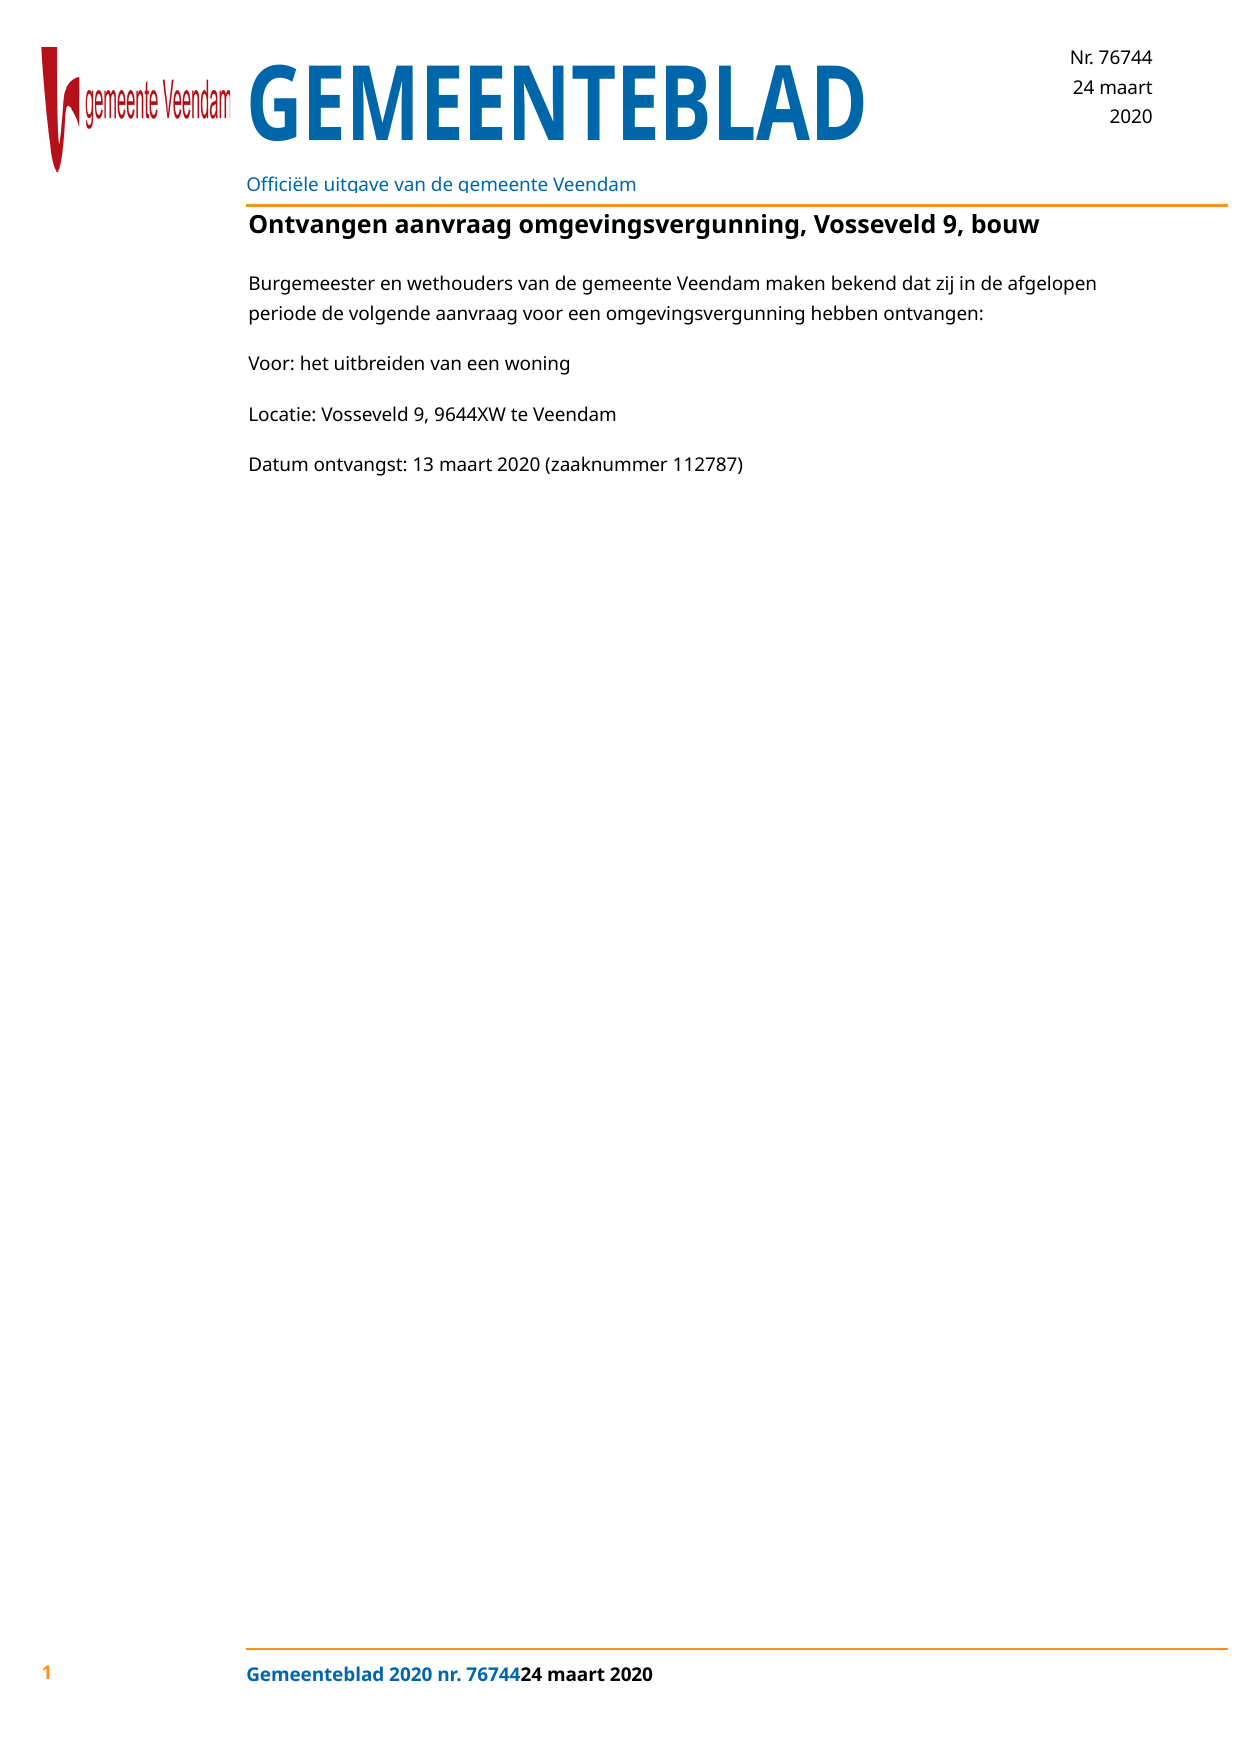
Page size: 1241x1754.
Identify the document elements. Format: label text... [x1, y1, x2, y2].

text Datum ontvangst: 13 maart 2020 (zaaknummer 112787) [248, 451, 1152, 477]
text Ontvangen aanvraag omgevingsvergunning, Vosseveld 9, bouw [248, 207, 1152, 241]
text Locatie: Vosseveld 9, 9644XW te Veendam [248, 401, 1152, 426]
picture [41, 47, 231, 172]
text Voor: het uitbreiden van een woning [248, 350, 1152, 376]
text Burgemeester en wethouders van de gemeente Veendam maken bekend dat zij in de afgelopen periode de volgende aanvraag voor een omgevingsvergunning hebben ontvangen: [248, 270, 1152, 326]
